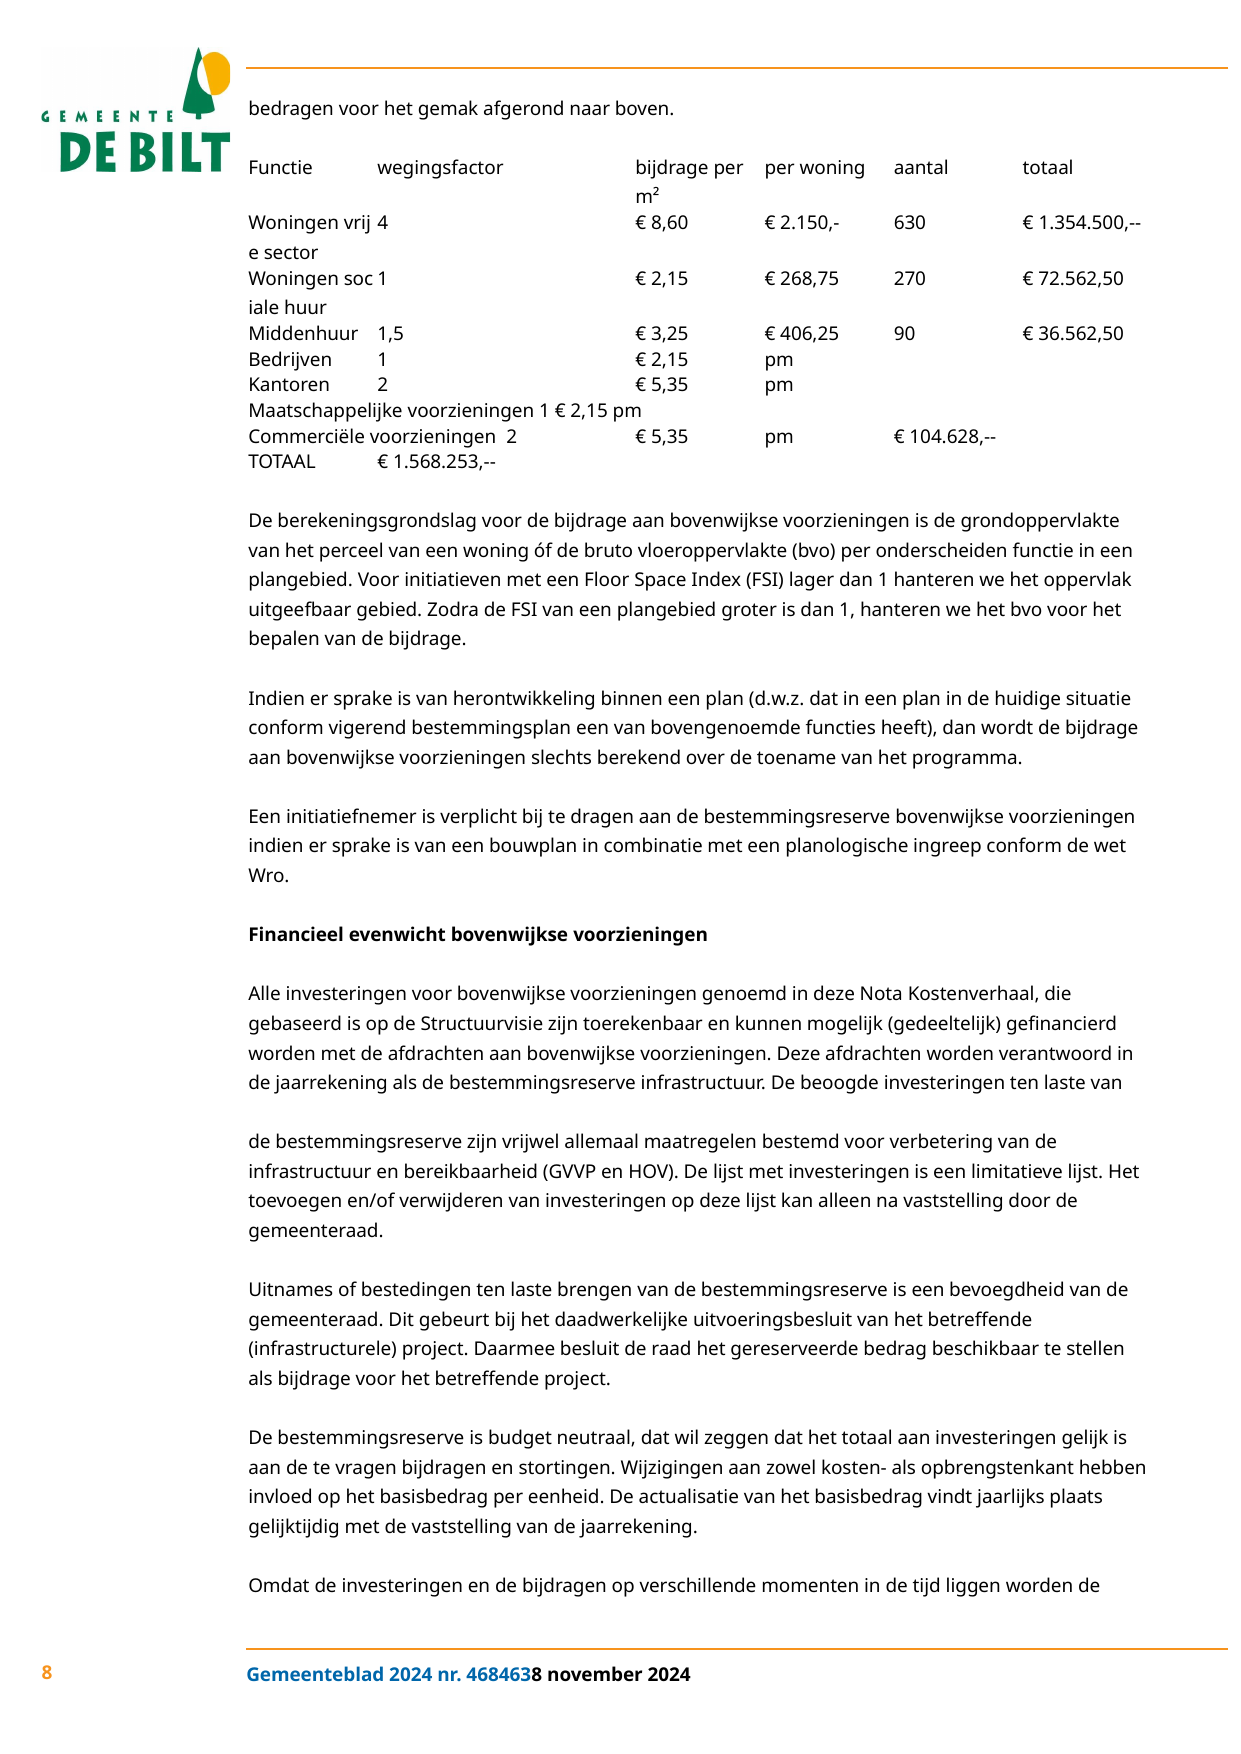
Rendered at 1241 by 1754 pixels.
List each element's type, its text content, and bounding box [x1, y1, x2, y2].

text Omdat de investeringen en de bijdragen op verschillende momenten in de tijd liggen worden de [248, 1572, 1152, 1598]
table_cell 1,5 [377, 320, 635, 346]
table_cell € 36.562,50 [1023, 320, 1152, 346]
table_cell TOTAAL [248, 449, 377, 474]
text Alle investeringen voor bovenwijkse voorzieningen genoemd in deze Nota Kostenverhaal, die gebaseerd is op de Structuurvisie zijn toerekenbaar en kunnen mogelijk (gedeeltelijk) gefinancierd worden met de afdrachten aan bovenwijkse voorzieningen. Deze afdrachten worden verantwoord in de jaarrekening als de bestemmingsreserve infrastructuur. De beoogde investeringen ten laste van [248, 981, 1152, 1095]
table_cell pm [764, 371, 893, 397]
table_cell Kantoren [248, 371, 377, 397]
table_cell Maatschappelijke voorzieningen 1 € 2,15 pm [248, 397, 1152, 423]
table_cell 90 [894, 320, 1022, 346]
table_cell € 1.568.253,-- [377, 449, 1152, 474]
text Uitnames of bestedingen ten laste brengen van de bestemmingsreserve is een bevoegdheid van de gemeenteraad. Dit gebeurt bij het daadwerkelijke uitvoeringsbesluit van het betreffende (infrastructurele) project. Daarmee besluit de raad het gereserveerde bedrag beschikbaar te stellen als bijdrage voor het betreffende project. [248, 1276, 1152, 1391]
table_cell € 104.628,-- [894, 423, 1152, 449]
picture [41, 47, 231, 172]
table_cell € 268,75 [764, 265, 893, 320]
table_cell € 406,25 [764, 320, 893, 346]
text De bestemmingsreserve is budget neutraal, dat wil zeggen dat het totaal aan investeringen gelijk is aan de te vragen bijdragen en stortingen. Wijzigingen aan zowel kosten- als opbrengstenkant hebben invloed op het basisbedrag per eenheid. De actualisatie van het basisbedrag vindt jaarlijks plaats gelijktijdig met de vaststelling van de jaarrekening. [248, 1424, 1152, 1539]
table_cell Woningen sociale huur [248, 265, 377, 320]
table_header aantal [894, 154, 1022, 209]
table_cell € 5,35 [635, 423, 764, 449]
table_cell € 72.562,50 [1023, 265, 1152, 320]
text de bestemmingsreserve zijn vrijwel allemaal maatregelen bestemd voor verbetering van de infrastructuur en bereikbaarheid (GVVP en HOV). De lijst met investeringen is een limitatieve lijst. Het toevoegen en/of verwijderen van investeringen op deze lijst kan alleen na vaststelling door de gemeenteraad. [248, 1128, 1152, 1243]
table_header wegingsfactor [377, 154, 635, 209]
text Een initiatiefnemer is verplicht bij te dragen aan de bestemmingsreserve bovenwijkse voorzieningen indien er sprake is van een bouwplan in combinatie met een planologische ingreep conform de wet Wro. [248, 803, 1152, 888]
table_cell € 2,15 [635, 265, 764, 320]
table_cell [1023, 346, 1152, 371]
table_cell € 3,25 [635, 320, 764, 346]
table_header Functie [248, 154, 377, 209]
table_cell 270 [894, 265, 1022, 320]
table_header bijdrage per m² [635, 154, 764, 209]
table_cell 4 [377, 209, 635, 265]
table_cell 2 [506, 423, 635, 449]
table_cell Bedrijven [248, 346, 377, 371]
text Financieel evenwicht bovenwijkse voorzieningen [248, 921, 1152, 947]
table_cell 2 [377, 371, 635, 397]
table_cell Commerciële voorzieningen [248, 423, 506, 449]
table_header totaal [1023, 154, 1152, 209]
table_cell € 8,60 [635, 209, 764, 265]
text bedragen voor het gemak afgerond naar boven. [248, 95, 1152, 121]
table_cell [894, 371, 1022, 397]
table_cell [1023, 371, 1152, 397]
table_cell Middenhuur [248, 320, 377, 346]
table_cell € 2,15 [635, 346, 764, 371]
table_cell [894, 346, 1022, 371]
text De berekeningsgrondslag voor de bijdrage aan bovenwijkse voorzieningen is de grondoppervlakte van het perceel van een woning óf de bruto vloeroppervlakte (bvo) per onderscheiden functie in een plangebied. Voor initiatieven met een Floor Space Index (FSI) lager dan 1 hanteren we het oppervlak uitgeefbaar gebied. Zodra de FSI van een plangebied groter is dan 1, hanteren we het bvo voor het bepalen van de bijdrage. [248, 507, 1152, 651]
table_cell € 1.354.500,-- [1023, 209, 1152, 265]
text Indien er sprake is van herontwikkeling binnen een plan (d.w.z. dat in een plan in de huidige situatie conform vigerend bestemmingsplan een van bovengenoemde functies heeft), dan wordt de bijdrage aan bovenwijkse voorzieningen slechts berekend over de toename van het programma. [248, 685, 1152, 769]
table_cell € 2.150,- [764, 209, 893, 265]
table_cell pm [764, 423, 893, 449]
table_cell Woningen vrije sector [248, 209, 377, 265]
table_header per woning [764, 154, 893, 209]
table_cell 1 [377, 346, 635, 371]
table_cell 1 [377, 265, 635, 320]
table_cell 630 [894, 209, 1022, 265]
table_cell pm [764, 346, 893, 371]
table_cell € 5,35 [635, 371, 764, 397]
